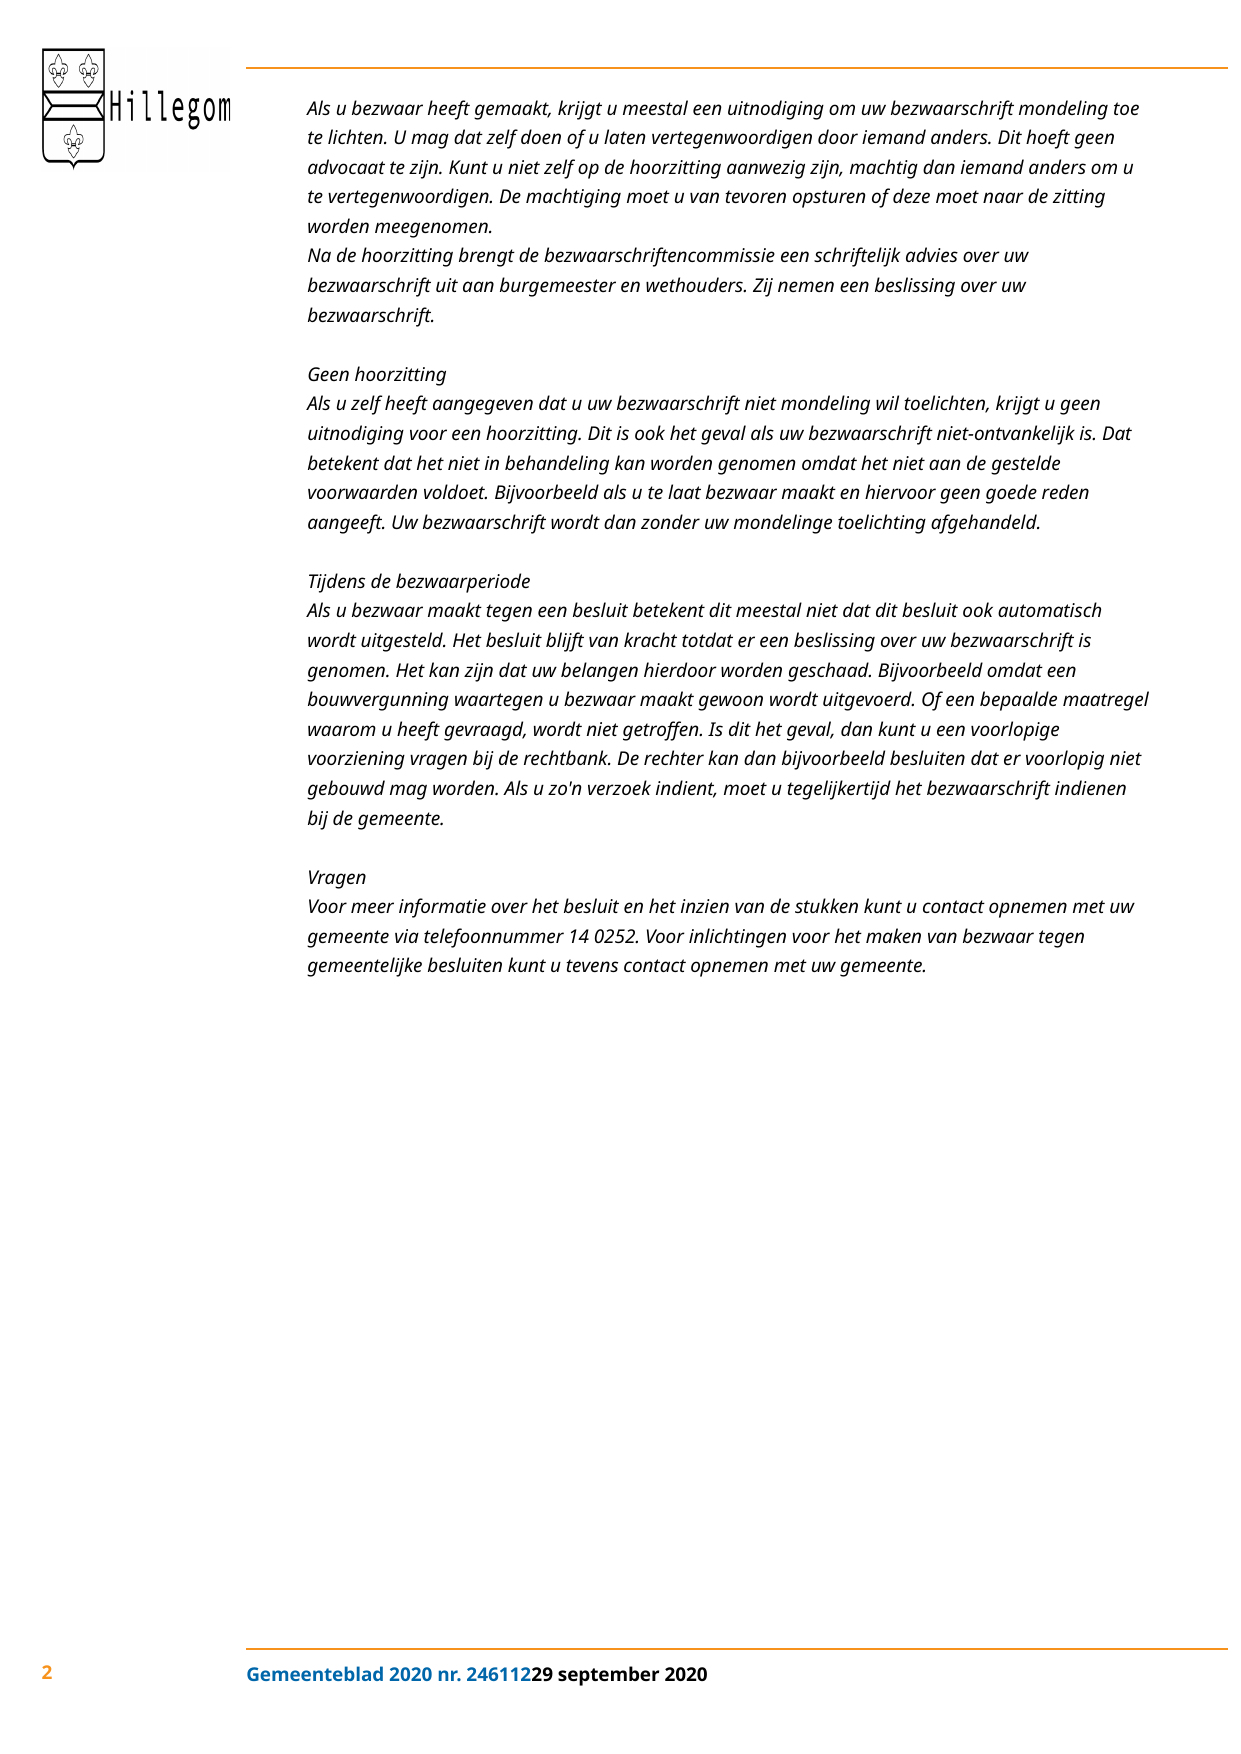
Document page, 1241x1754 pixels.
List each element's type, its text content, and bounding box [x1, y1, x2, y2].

list Geen hoorzitting [248, 361, 1152, 387]
list Als u zelf heeft aangegeven dat u uw bezwaarschrift niet mondeling wil toelichten, krijgt u geen uitnodiging voor een hoorzitting. Dit is ook het geval als uw bezwaarschrift niet-ontvankelijk is. Dat betekent dat het niet in behandeling kan worden genomen omdat het niet aan de gestelde voorwaarden voldoet. Bijvoorbeeld als u te laat bezwaar maakt en hiervoor geen goede reden aangeeft. Uw bezwaarschrift wordt dan zonder uw mondelinge toelichting afgehandeld. [248, 391, 1152, 535]
picture [41, 47, 231, 172]
list Als u bezwaar heeft gemaakt, krijgt u meestal een uitnodiging om uw bezwaarschrift mondeling toe te lichten. U mag dat zelf doen of u laten vertegenwoordigen door iemand anders. Dit hoeft geen advocaat te zijn. Kunt u niet zelf op de hoorzitting aanwezig zijn, machtig dan iemand anders om u te vertegenwoordigen. De machtiging moet u van tevoren opsturen of deze moet naar de zitting worden meegenomen. [248, 95, 1152, 239]
list Na de hoorzitting brengt de bezwaarschriftencommissie een schriftelijk advies over uw bezwaarschrift uit aan burgemeester en wethouders. Zij nemen een beslissing over uw bezwaarschrift. [248, 243, 1152, 328]
list Vragen [248, 864, 1152, 890]
list Tijdens de bezwaarperiode [248, 568, 1152, 594]
list Als u bezwaar maakt tegen een besluit betekent dit meestal niet dat dit besluit ook automatisch wordt uitgesteld. Het besluit blijft van kracht totdat er een beslissing over uw bezwaarschrift is genomen. Het kan zijn dat uw belangen hierdoor worden geschaad. Bijvoorbeeld omdat een bouwvergunning waartegen u bezwaar maakt gewoon wordt uitgevoerd. Of een bepaalde maatregel waarom u heeft gevraagd, wordt niet getroffen. Is dit het geval, dan kunt u een voorlopige voorziening vragen bij de rechtbank. De rechter kan dan bijvoorbeeld besluiten dat er voorlopig niet gebouwd mag worden. Als u zo'n verzoek indient, moet u tegelijkertijd het bezwaarschrift indienen bij de gemeente. [248, 598, 1152, 831]
list Voor meer informatie over het besluit en het inzien van de stukken kunt u contact opnemen met uw gemeente via telefoonnummer 14 0252. Voor inlichtingen voor het maken van bezwaar tegen gemeentelijke besluiten kunt u tevens contact opnemen met uw gemeente. [248, 893, 1152, 978]
